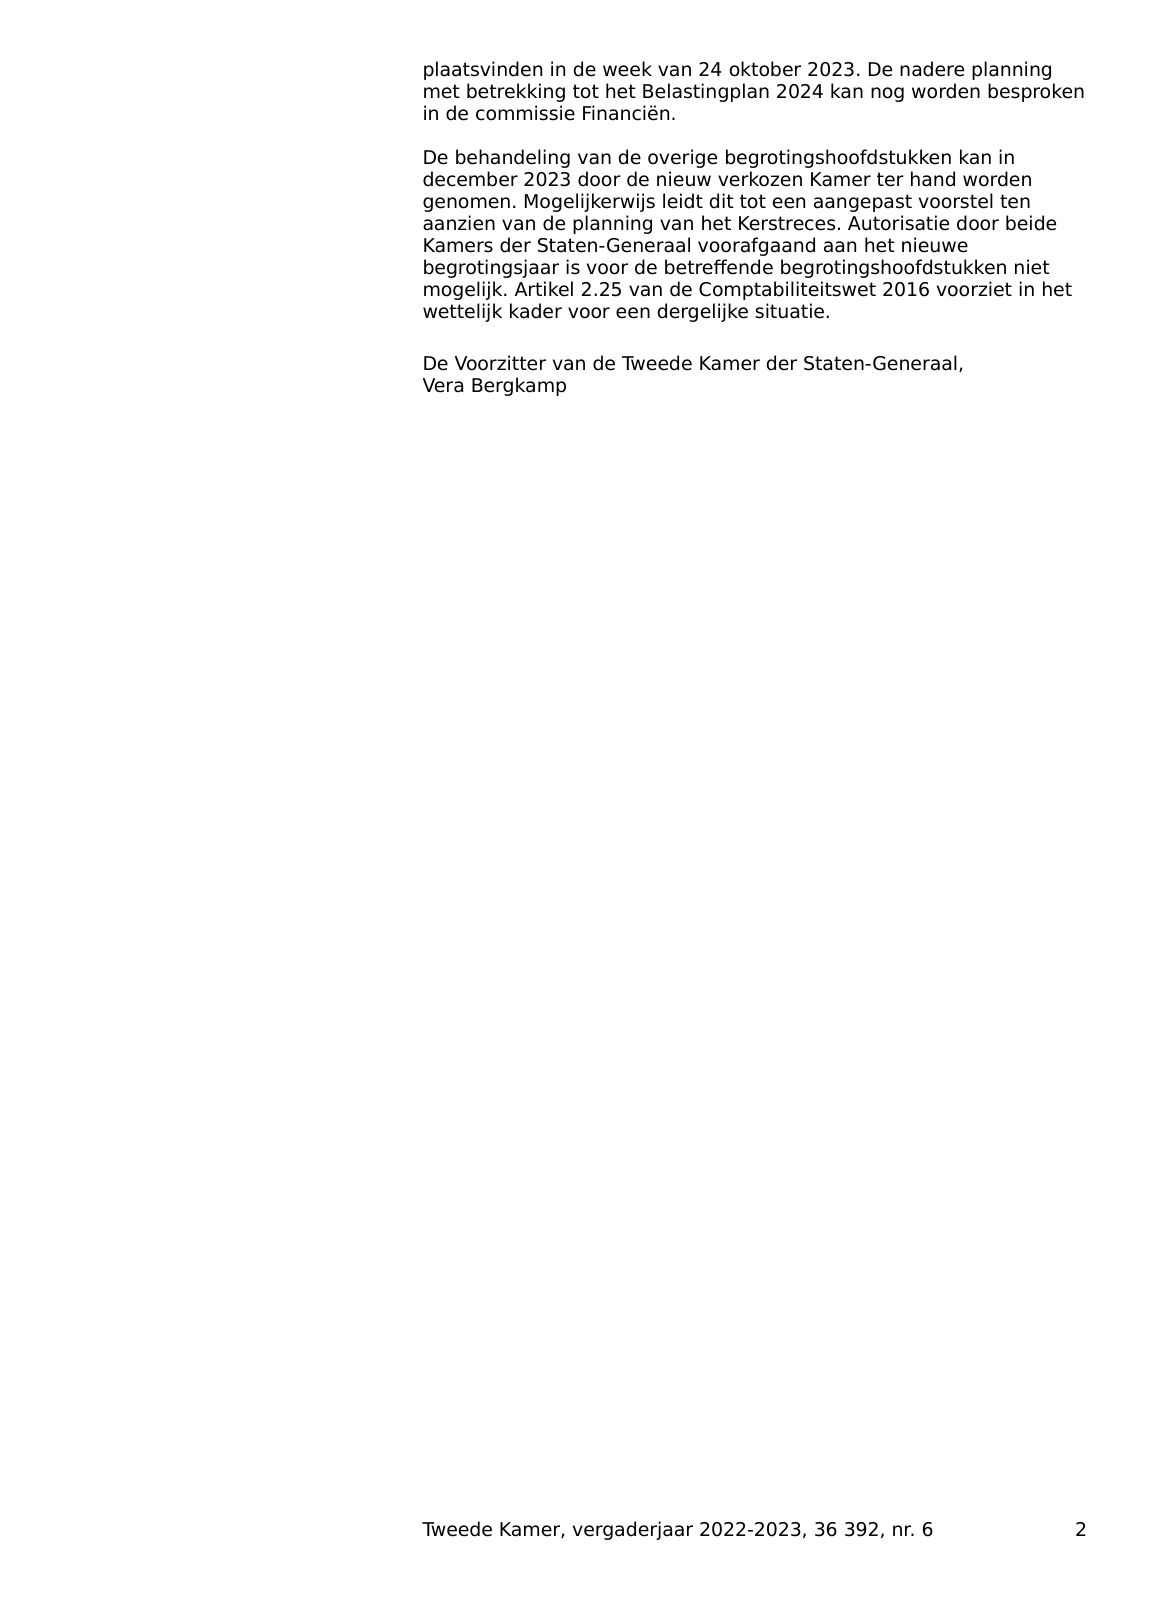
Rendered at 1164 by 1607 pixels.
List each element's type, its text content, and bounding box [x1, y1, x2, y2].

text De Voorzitter van de Tweede Kamer der Staten-Generaal, Vera Bergkamp [422, 353, 1087, 397]
text plaatsvinden in de week van 24 oktober 2023. De nadere planning met betrekking tot het Belastingplan 2024 kan nog worden besproken in de commissie Financiën. [422, 59, 1087, 125]
text De behandeling van de overige begrotingshoofdstukken kan in december 2023 door de nieuw verkozen Kamer ter hand worden genomen. Mogelijkerwijs leidt dit tot een aangepast voorstel ten aanzien van de planning van het Kerstreces. Autorisatie door beide Kamers der Staten-Generaal voorafgaand aan het nieuwe begrotingsjaar is voor de betreffende begrotingshoofdstukken niet mogelijk. Artikel 2.25 van de Comptabiliteitswet 2016 voorziet in het wettelijk kader voor een dergelijke situatie. [422, 147, 1087, 323]
